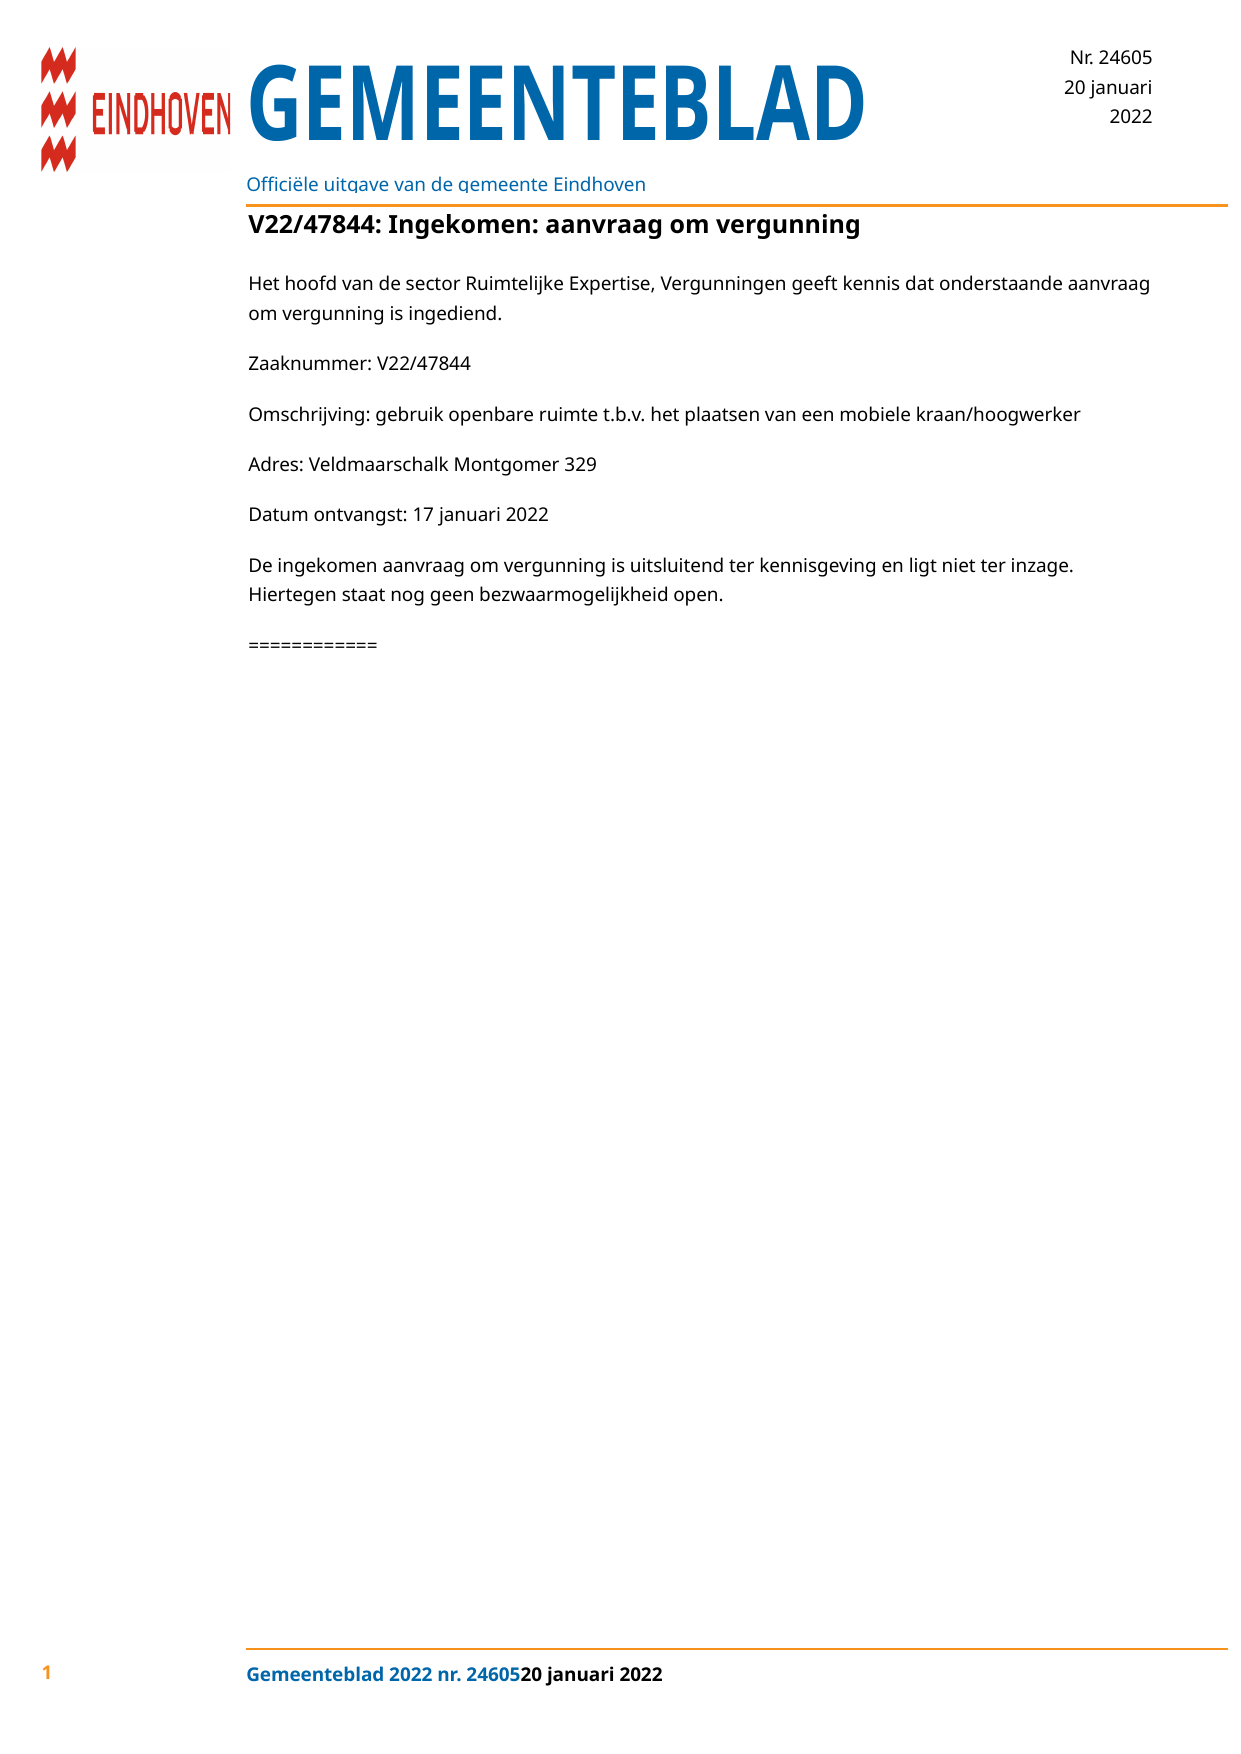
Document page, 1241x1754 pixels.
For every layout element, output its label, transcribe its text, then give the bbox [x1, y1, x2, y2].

text De ingekomen aanvraag om vergunning is uitsluitend ter kennisgeving en ligt niet ter inzage. Hiertegen staat nog geen bezwaarmogelijkheid open. [248, 552, 1152, 607]
text Omschrijving: gebruik openbare ruimte t.b.v. het plaatsen van een mobiele kraan/hoogwerker [248, 401, 1152, 426]
text ============ [248, 632, 1152, 658]
text V22/47844: Ingekomen: aanvraag om vergunning [248, 207, 1152, 241]
text Zaaknummer: V22/47844 [248, 350, 1152, 376]
text Het hoofd van de sector Ruimtelijke Expertise, Vergunningen geeft kennis dat onderstaande aanvraag om vergunning is ingediend. [248, 270, 1152, 326]
text Datum ontvangst: 17 januari 2022 [248, 502, 1152, 527]
picture [41, 47, 231, 172]
text Adres: Veldmaarschalk Montgomer 329 [248, 451, 1152, 477]
